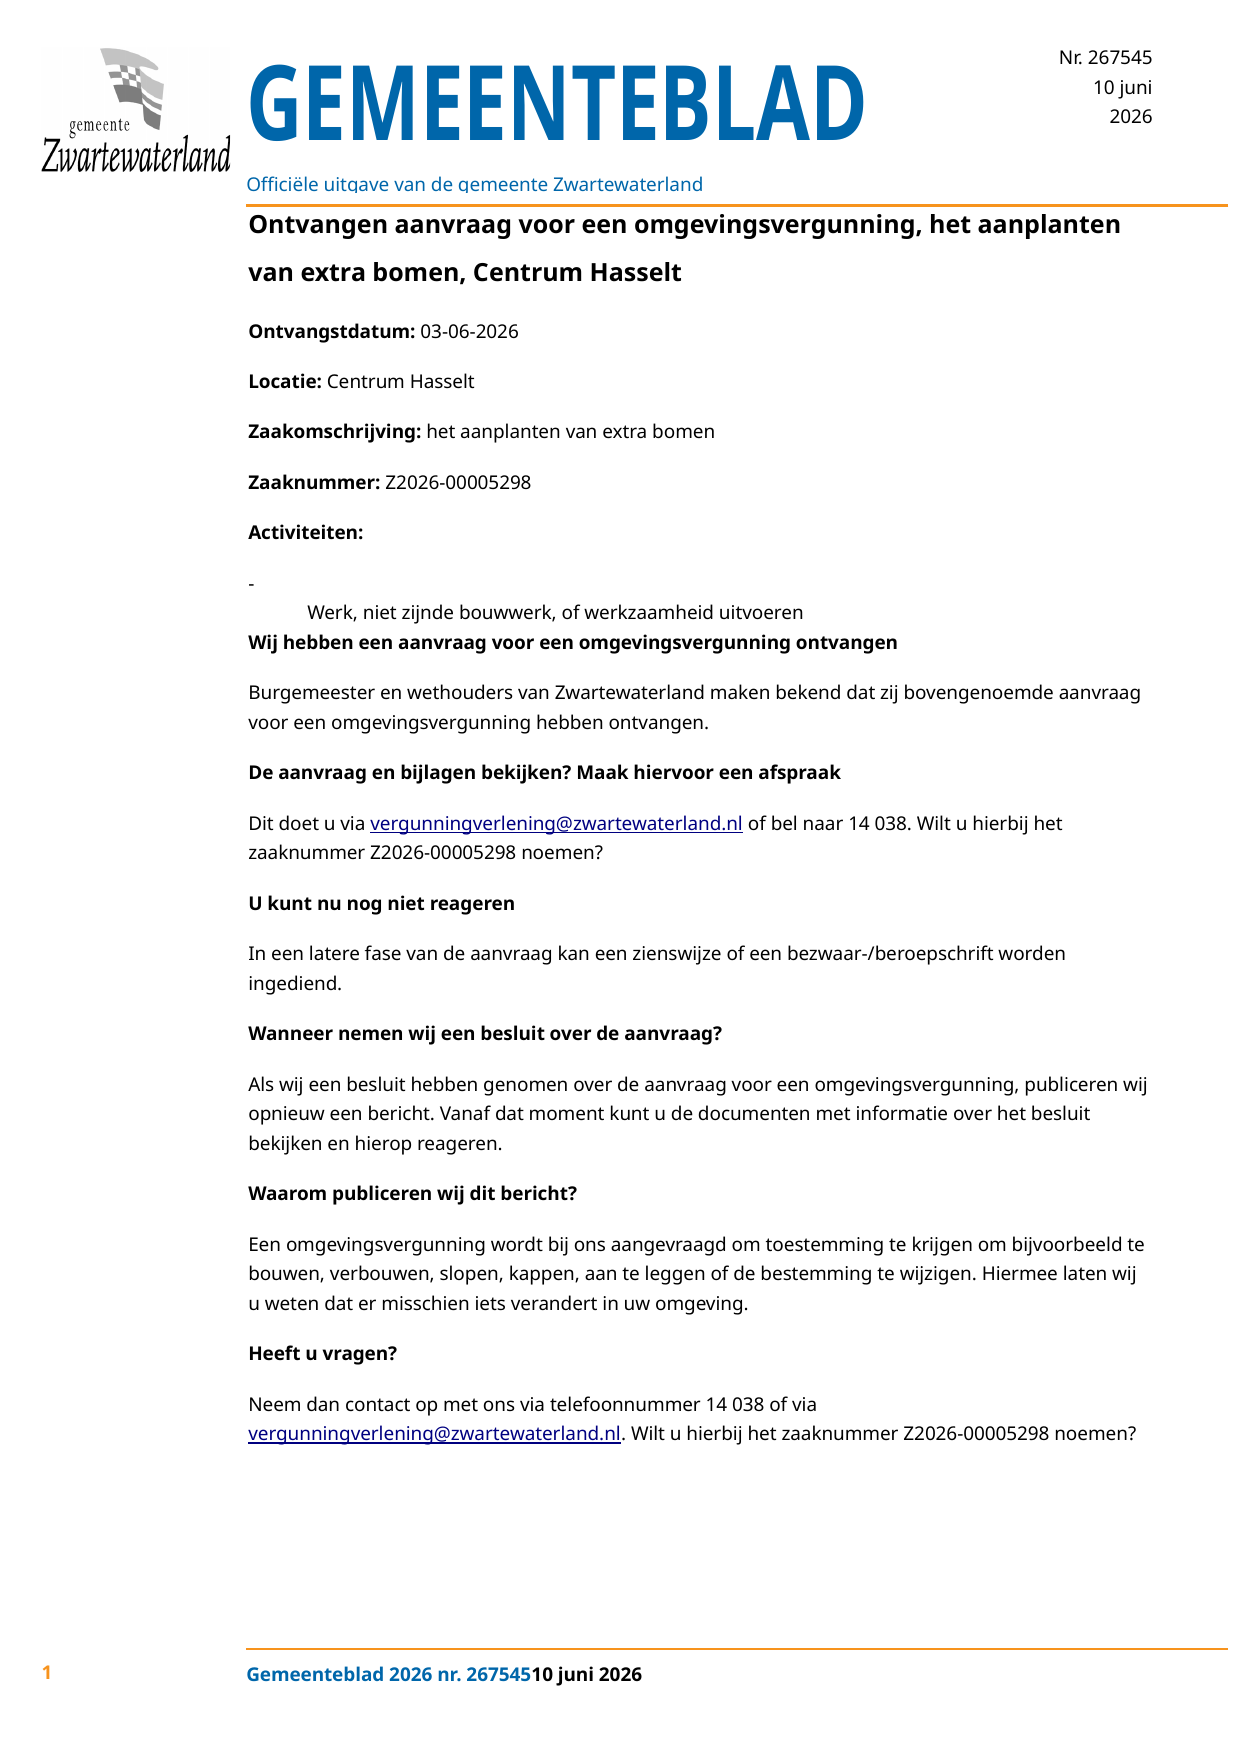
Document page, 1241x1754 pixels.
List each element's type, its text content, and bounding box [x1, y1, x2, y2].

picture [41, 47, 231, 172]
text Waarom publiceren wij dit bericht? [248, 1180, 1152, 1206]
text Locatie: Centrum Hasselt [248, 368, 1152, 394]
text U kunt nu nog niet reageren [248, 890, 1152, 916]
text Wanneer nemen wij een besluit over de aanvraag? [248, 1020, 1152, 1046]
text Ontvangen aanvraag voor een omgevingsvergunning, het aanplanten van extra bomen, Centrum Hasselt [248, 207, 1152, 288]
text Een omgevingsvergunning wordt bij ons aangevraagd om toestemming te krijgen om bijvoorbeeld te bouwen, verbouwen, slopen, kappen, aan te leggen of de bestemming te wijzigen. Hiermee laten wij u weten dat er misschien iets verandert in uw omgeving. [248, 1231, 1152, 1316]
text Activiteiten: [248, 519, 1152, 545]
text Wij hebben een aanvraag voor een omgevingsvergunning ontvangen [248, 629, 1152, 655]
text Ontvangstdatum: 03-06-2026 [248, 318, 1152, 344]
text De aanvraag en bijlagen bekijken? Maak hiervoor een afspraak [248, 759, 1152, 785]
text Dit doet u via vergunningverlening@zwartewaterland.nl of bel naar 14 038. Wilt u hierbij het zaaknummer Z2026-00005298 noemen? [248, 810, 1152, 865]
text Neem dan contact op met ons via telefoonnummer 14 038 of via vergunningverlening@zwartewaterland.nl. Wilt u hierbij het zaaknummer Z2026-00005298 noemen? [248, 1391, 1152, 1446]
text In een latere fase van de aanvraag kan een zienswijze of een bezwaar-/beroepschrift worden ingediend. [248, 940, 1152, 996]
text Heeft u vragen? [248, 1340, 1152, 1366]
text Zaakomschrijving: het aanplanten van extra bomen [248, 419, 1152, 444]
text Als wij een besluit hebben genomen over de aanvraag voor een omgevingsvergunning, publiceren wij opnieuw een bericht. Vanaf dat moment kunt u de documenten met informatie over het besluit bekijken en hierop reageren. [248, 1071, 1152, 1156]
text Zaaknummer: Z2026-00005298 [248, 469, 1152, 495]
list Werk, niet zijnde bouwwerk, of werkzaamheid uitvoeren [248, 599, 1152, 625]
text Burgemeester en wethouders van Zwartewaterland maken bekend dat zij bovengenoemde aanvraag voor een omgevingsvergunning hebben ontvangen. [248, 679, 1152, 735]
